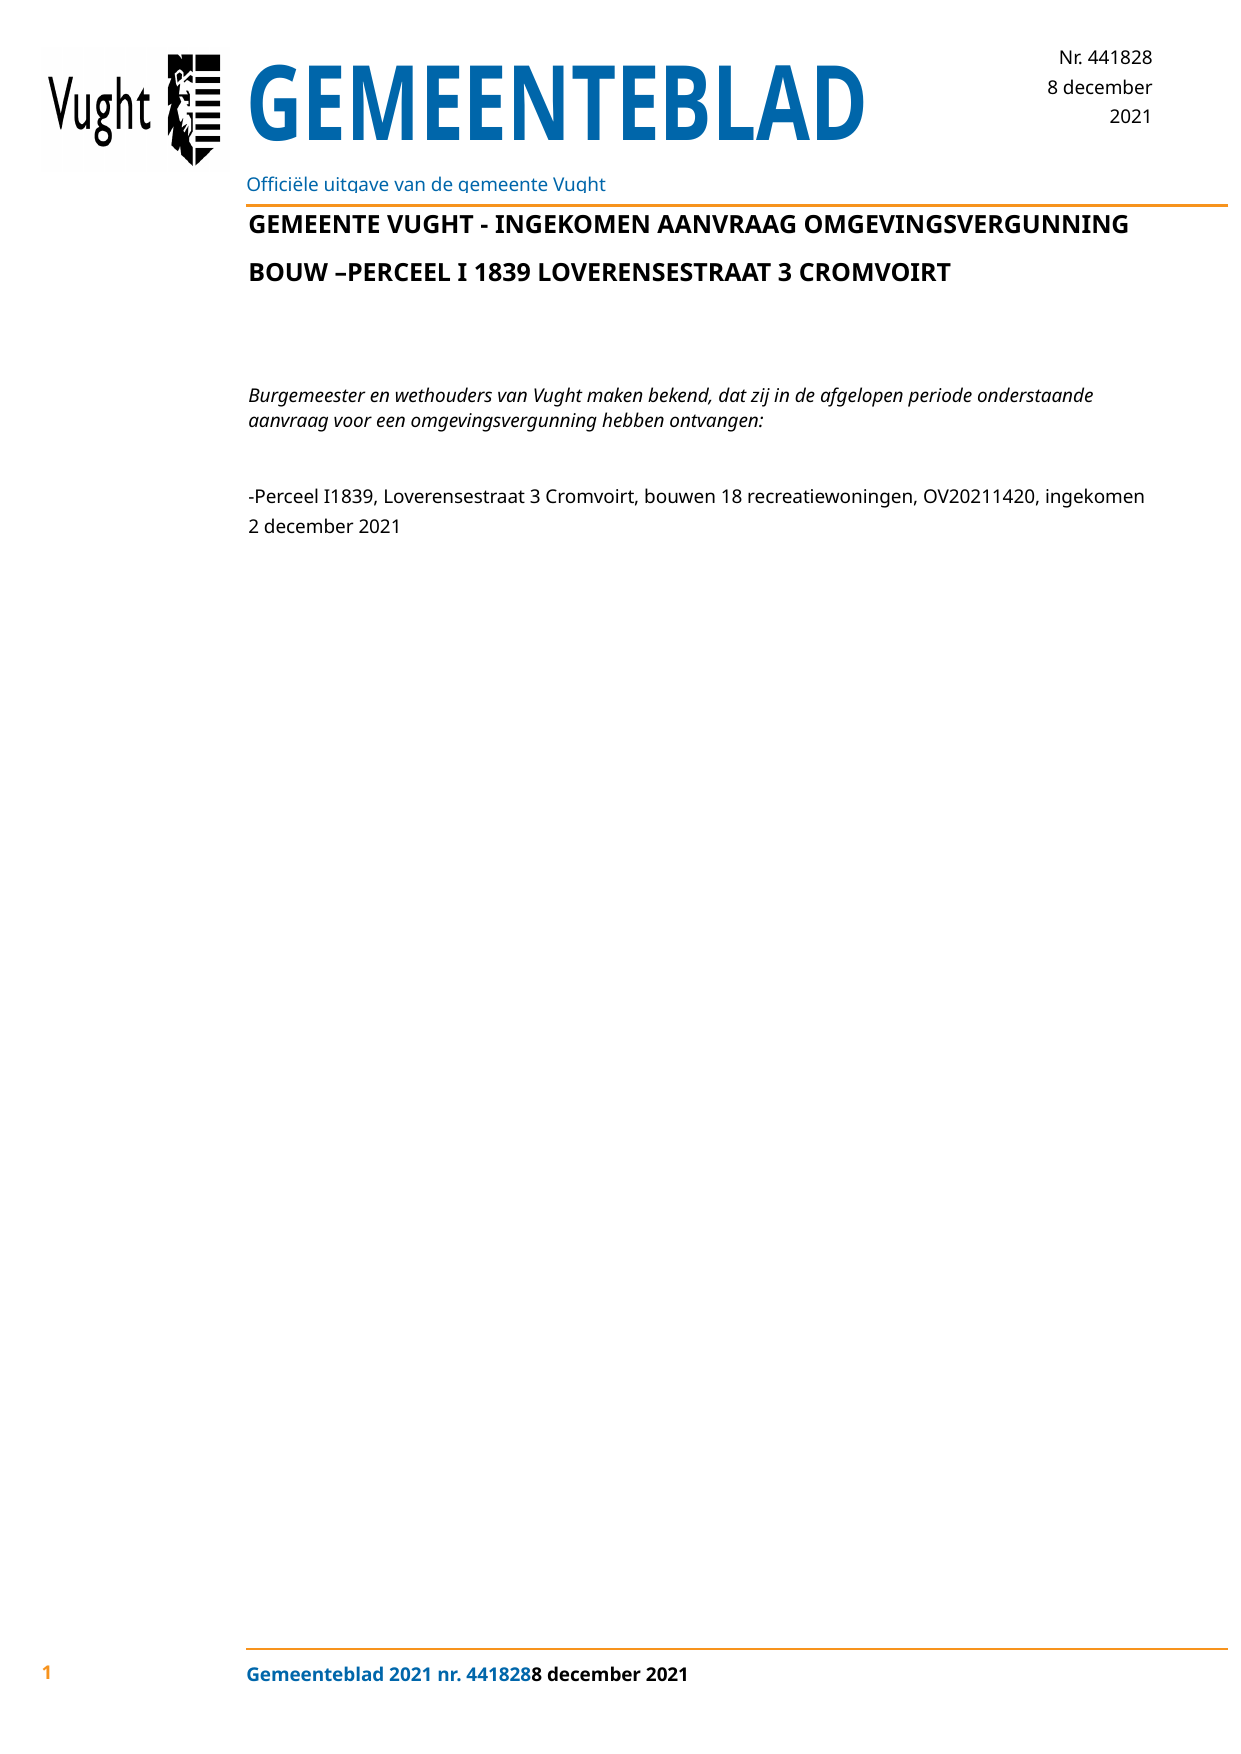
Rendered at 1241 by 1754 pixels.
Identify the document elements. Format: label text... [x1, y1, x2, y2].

text -Perceel I1839, Loverensestraat 3 Cromvoirt, bouwen 18 recreatiewoningen, OV20211420, ingekomen 2 december 2021 [248, 484, 1152, 539]
picture [41, 47, 231, 172]
text GEMEENTE VUGHT - INGEKOMEN AANVRAAG OMGEVINGSVERGUNNING BOUW –PERCEEL I 1839 LOVERENSESTRAAT 3 CROMVOIRT [248, 207, 1152, 288]
text Burgemeester en wethouders van Vught maken bekend, dat zij in de afgelopen periode onderstaande aanvraag voor een omgevingsvergunning hebben ontvangen: [248, 382, 1152, 433]
